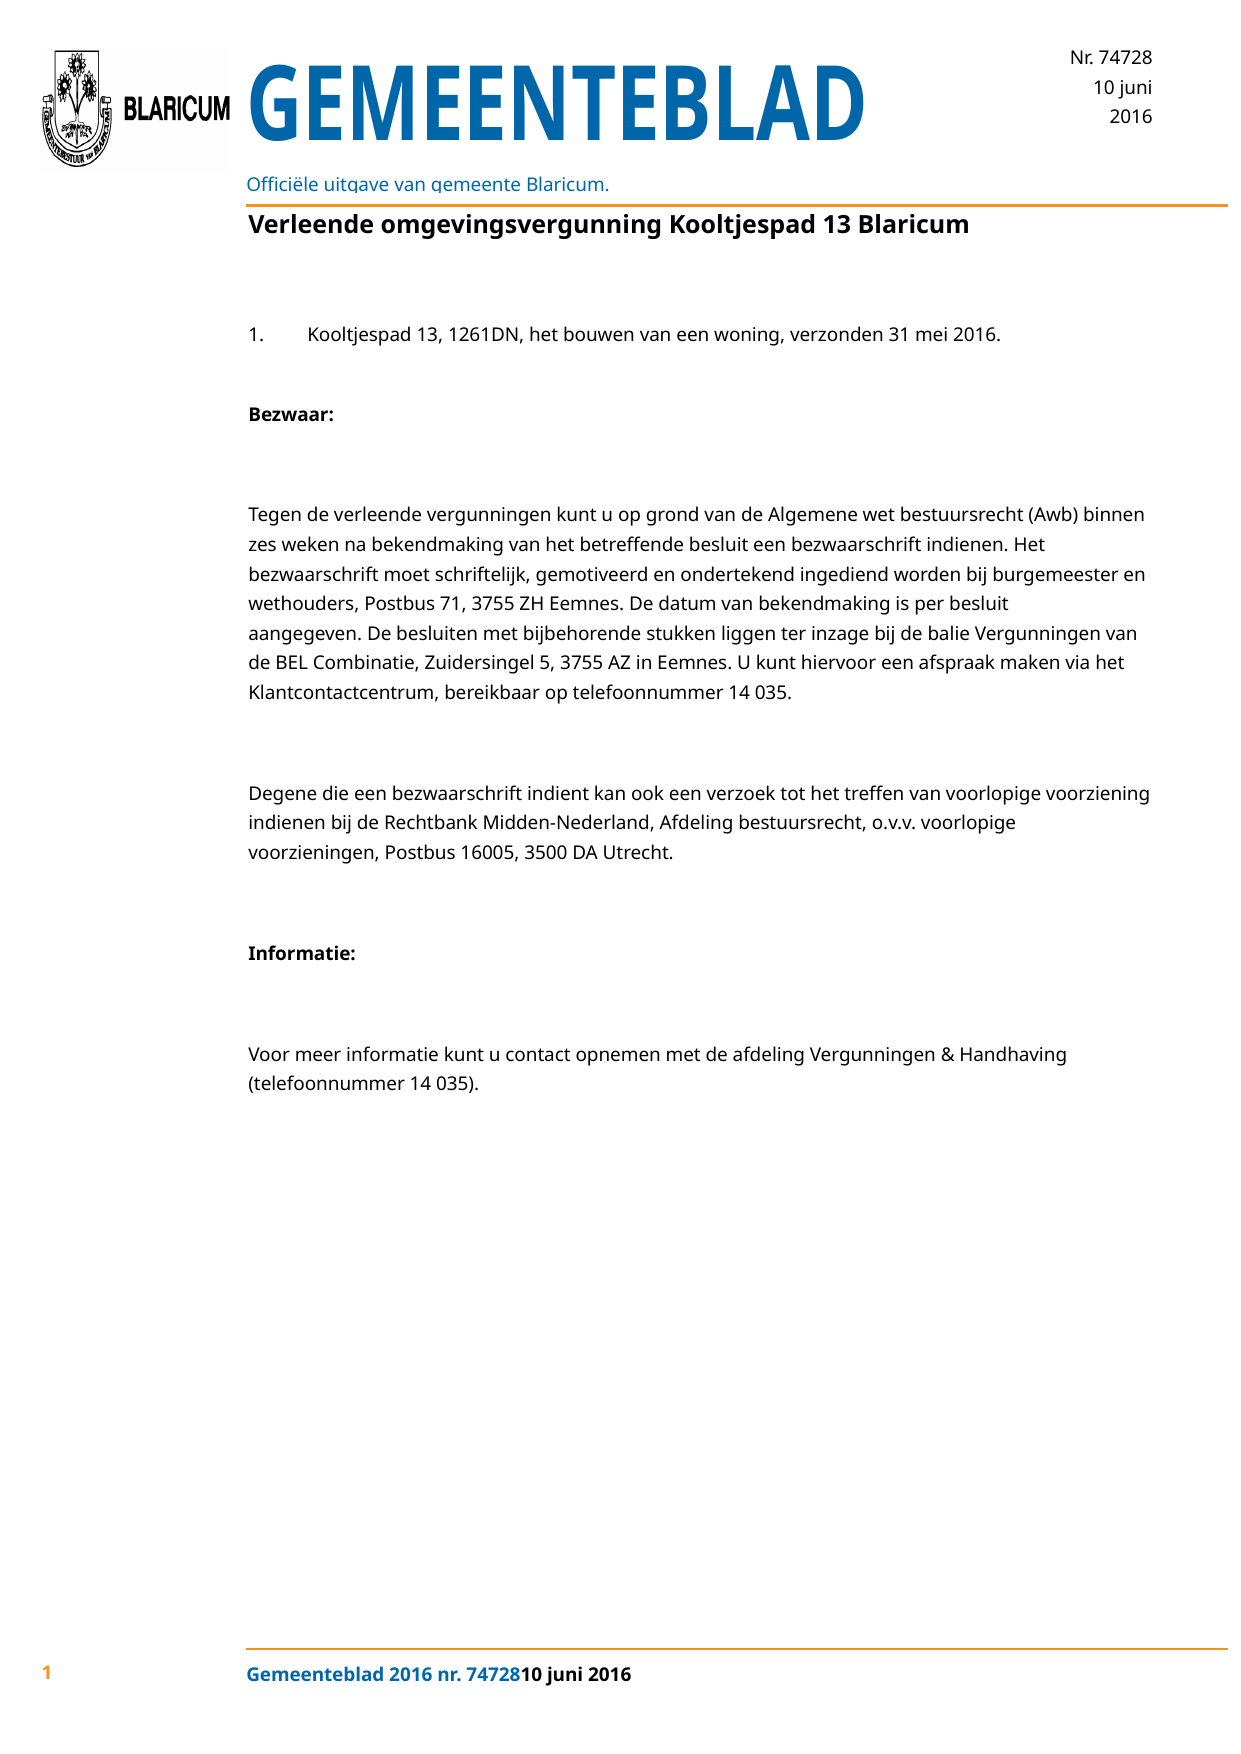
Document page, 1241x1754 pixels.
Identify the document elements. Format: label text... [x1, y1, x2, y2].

text Informatie: [248, 940, 1152, 966]
picture [41, 47, 231, 172]
text Voor meer informatie kunt u contact opnemen met de afdeling Vergunningen & Handhaving (telefoonnummer 14 035). [248, 1041, 1152, 1096]
text Verleende omgevingsvergunning Kooltjespad 13 Blaricum [248, 207, 1152, 241]
text Degene die een bezwaarschrift indient kan ook een verzoek tot het treffen van voorlopige voorziening indienen bij de Rechtbank Midden-Nederland, Afdeling bestuursrecht, o.v.v. voorlopige voorzieningen, Postbus 16005, 3500 DA Utrecht. [248, 780, 1152, 865]
text Tegen de verleende vergunningen kunt u op grond van de Algemene wet bestuursrecht (Awb) binnen zes weken na bekendmaking van het betreffende besluit een bezwaarschrift indienen. Het bezwaarschrift moet schriftelijk, gemotiveerd en ondertekend ingediend worden bij burgemeester en wethouders, Postbus 71, 3755 ZH Eemnes. De datum van bekendmaking is per besluit aangegeven. De besluiten met bijbehorende stukken liggen ter inzage bij de balie Vergunningen van de BEL Combinatie, Zuidersingel 5, 3755 AZ in Eemnes. U kunt hiervoor een afspraak maken via het Klantcontactcentrum, bereikbaar op telefoonnummer 14 035. [248, 502, 1152, 705]
list Kooltjespad 13, 1261DN, het bouwen van een woning, verzonden 31 mei 2016. [248, 321, 1152, 346]
text Bezwaar: [248, 401, 1152, 426]
